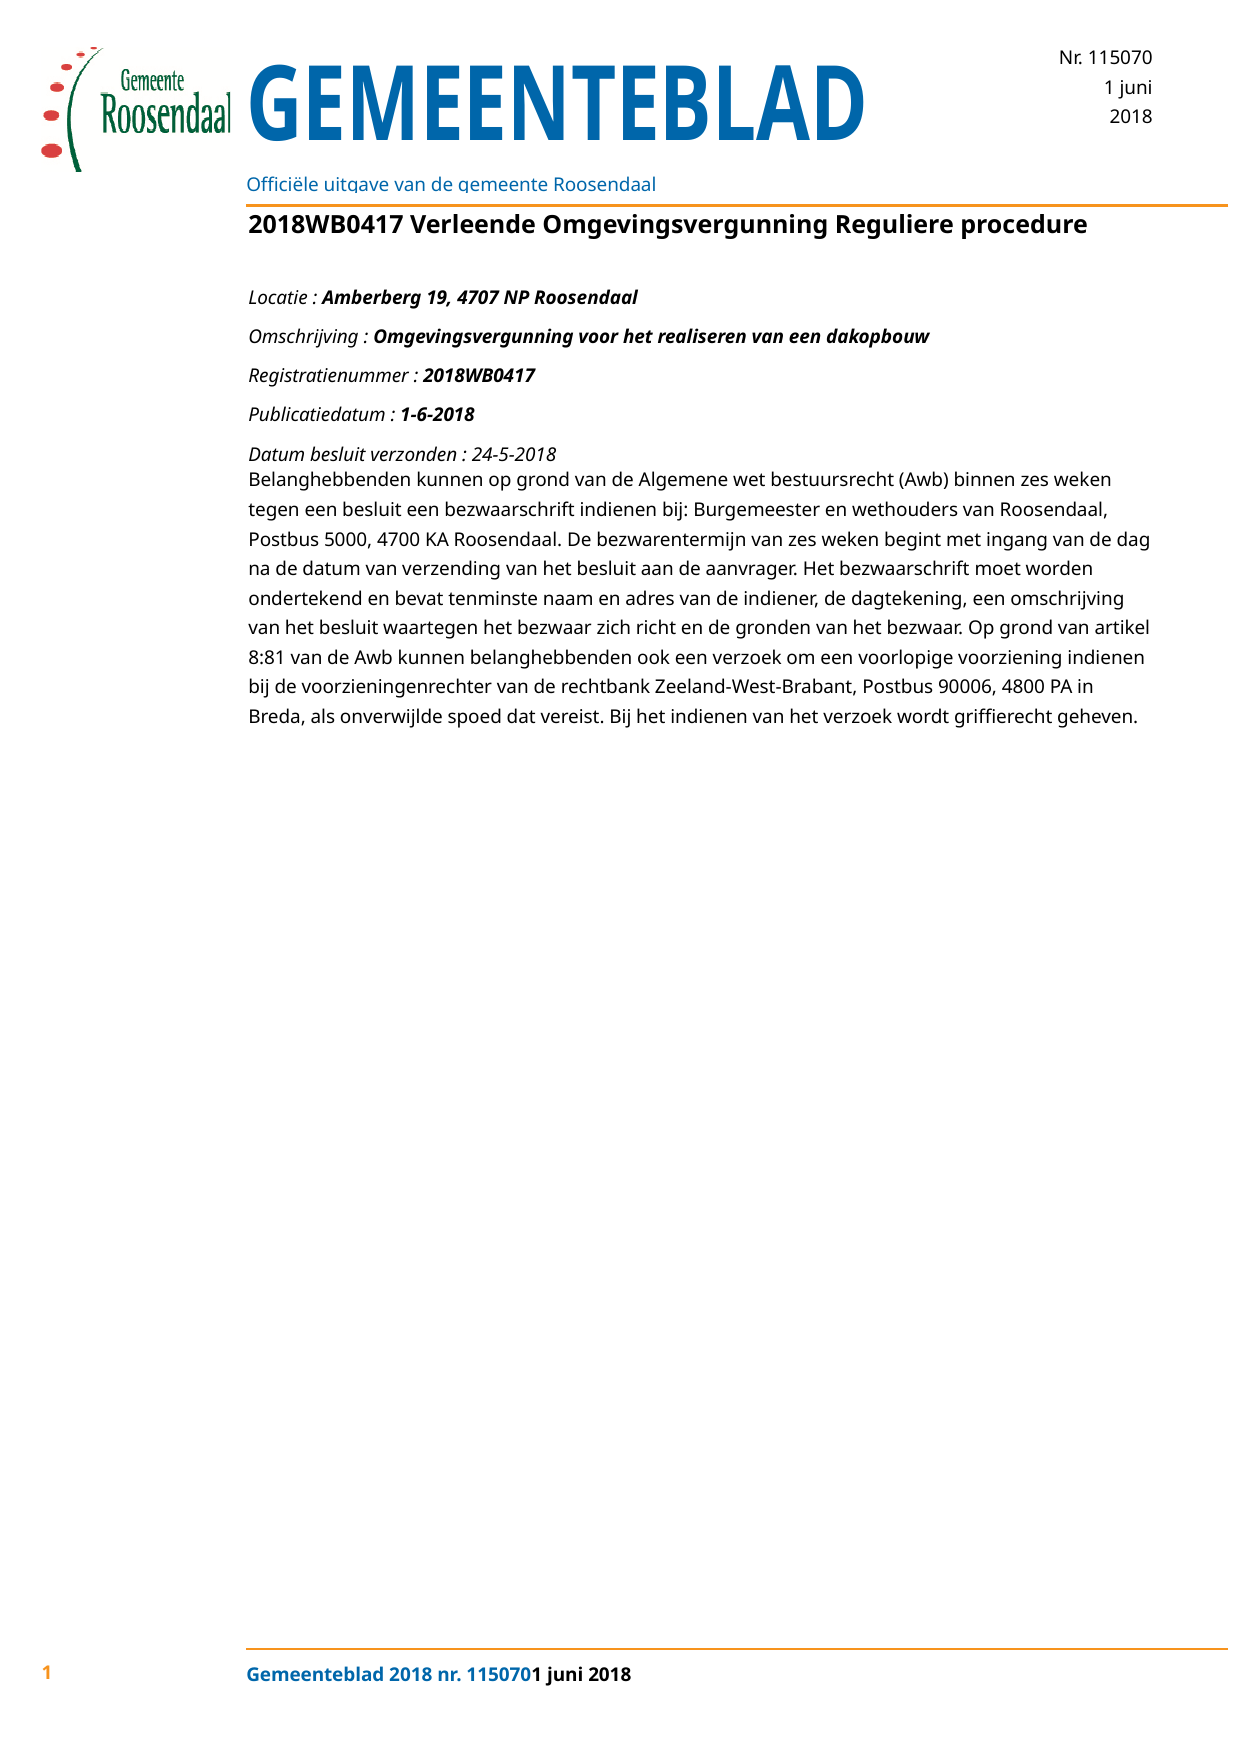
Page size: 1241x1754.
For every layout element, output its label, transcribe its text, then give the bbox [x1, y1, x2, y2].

text Belanghebbenden kunnen op grond van de Algemene wet bestuursrecht (Awb) binnen zes weken tegen een besluit een bezwaarschrift indienen bij: Burgemeester en wethouders van Roosendaal, Postbus 5000, 4700 KA Roosendaal. De bezwarentermijn van zes weken begint met ingang van de dag na de datum van verzending van het besluit aan de aanvrager. Het bezwaarschrift moet worden ondertekend en bevat tenminste naam en adres van de indiener, de dagtekening, een omschrijving van het besluit waartegen het bezwaar zich richt en de gronden van het bezwaar. Op grond van artikel 8:81 van de Awb kunnen belanghebbenden ook een verzoek om een voorlopige voorziening indienen bij de voorzieningenrechter van de rechtbank Zeeland-West-Brabant, Postbus 90006, 4800 PA in Breda, als onverwijlde spoed dat vereist. Bij het indienen van het verzoek wordt griffierecht geheven. [248, 467, 1152, 729]
text Omschrijving : Omgevingsvergunning voor het realiseren van een dakopbouw [248, 323, 1152, 349]
text Locatie : Amberberg 19, 4707 NP Roosendaal [248, 284, 1152, 309]
text Registratienummer : 2018WB0417 [248, 362, 1152, 388]
text 2018WB0417 Verleende Omgevingsvergunning Reguliere procedure [248, 207, 1152, 241]
text Datum besluit verzonden : 24-5-2018 [248, 441, 1152, 467]
picture [41, 47, 231, 172]
text Publicatiedatum : 1-6-2018 [248, 402, 1152, 427]
